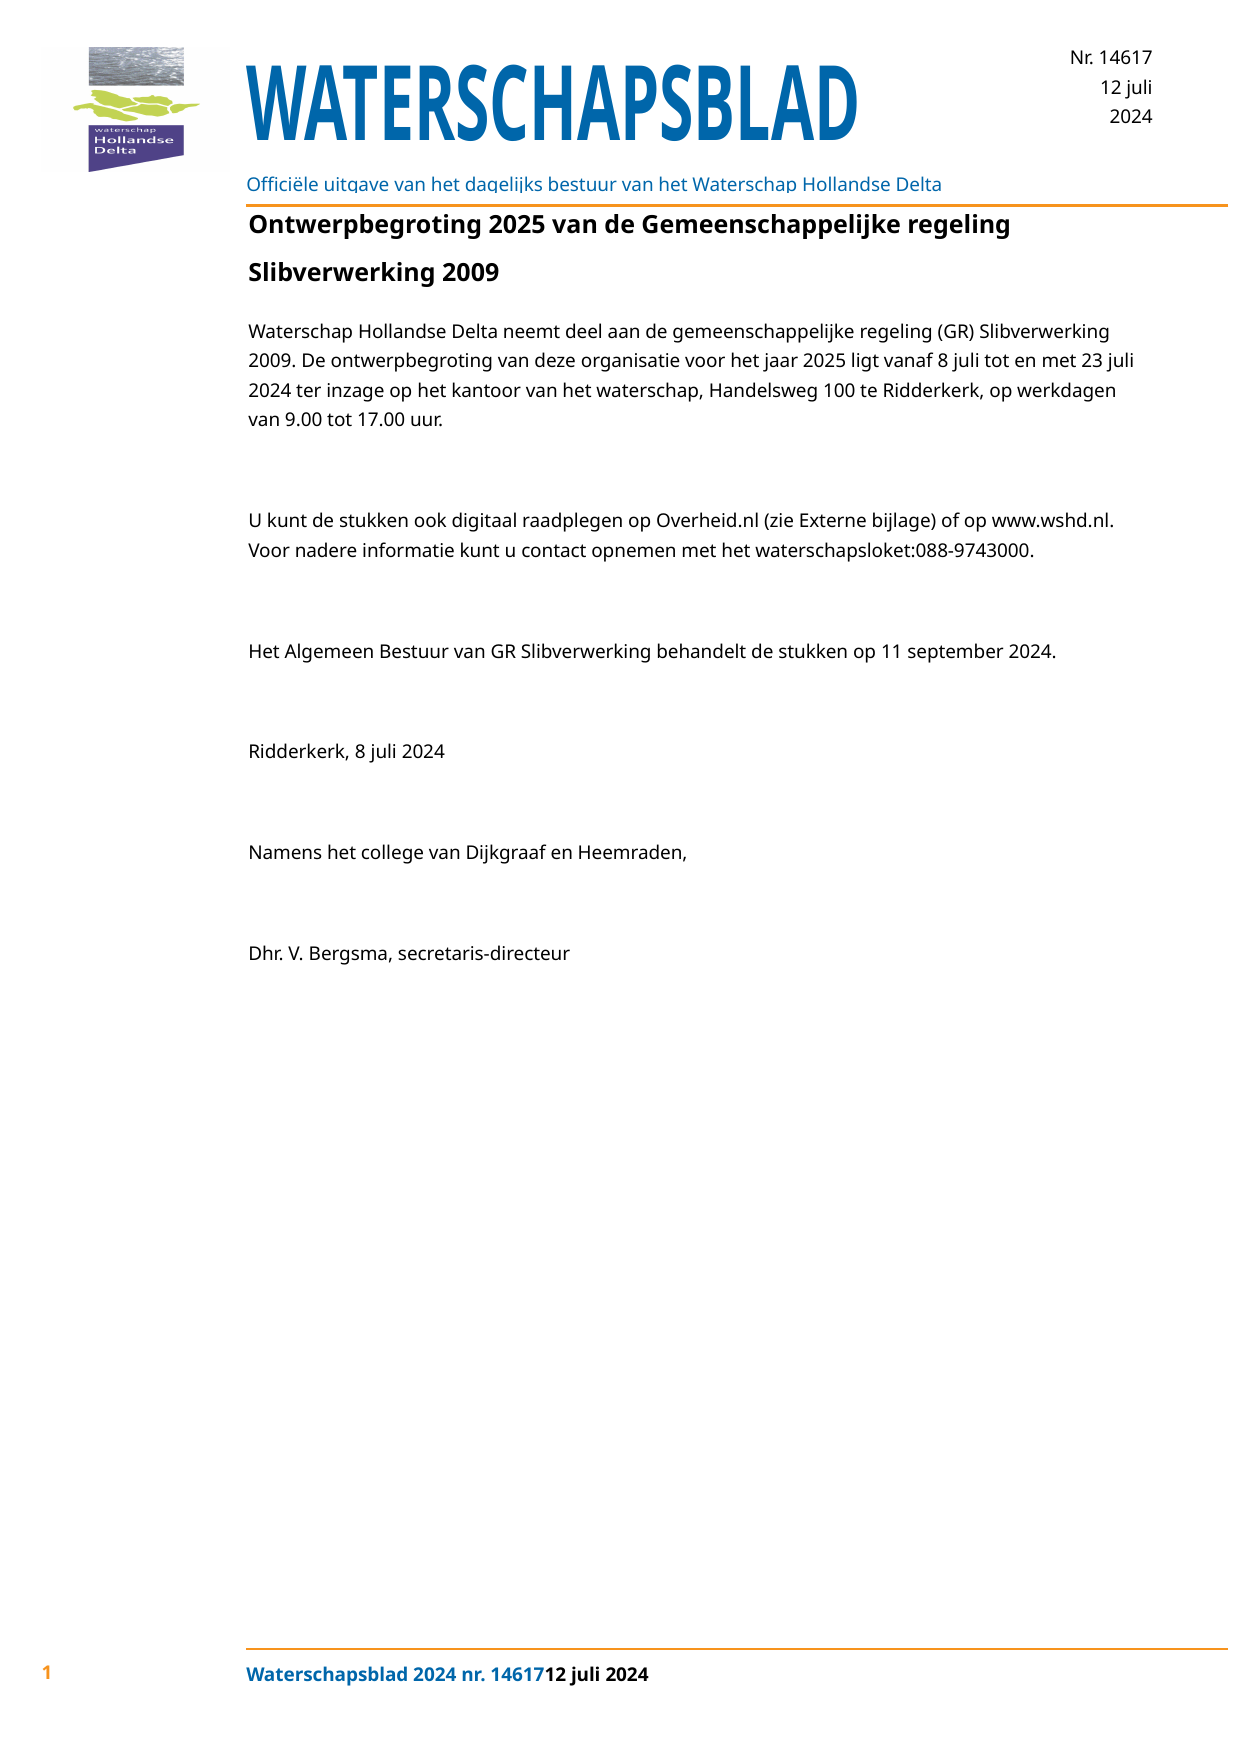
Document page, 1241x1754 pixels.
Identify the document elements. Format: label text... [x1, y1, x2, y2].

text Dhr. V. Bergsma, secretaris-directeur [248, 940, 1152, 966]
text Ridderkerk, 8 juli 2024 [248, 739, 1152, 764]
picture [41, 47, 231, 172]
text Ontwerpbegroting 2025 van de Gemeenschappelijke regeling Slibverwerking 2009 [248, 207, 1152, 288]
text U kunt de stukken ook digitaal raadplegen op Overheid.nl (zie Externe bijlage) of op www.wshd.nl. Voor nadere informatie kunt u contact opnemen met het waterschapsloket:088-9743000. [248, 507, 1152, 563]
text Waterschap Hollandse Delta neemt deel aan de gemeenschappelijke regeling (GR) Slibverwerking 2009. De ontwerpbegroting van deze organisatie voor het jaar 2025 ligt vanaf 8 juli tot en met 23 juli 2024 ter inzage op het kantoor van het waterschap, Handelsweg 100 te Ridderkerk, op werkdagen van 9.00 tot 17.00 uur. [248, 318, 1152, 432]
text Namens het college van Dijkgraaf en Heemraden, [248, 839, 1152, 865]
text Het Algemeen Bestuur van GR Slibverwerking behandelt de stukken op 11 september 2024. [248, 638, 1152, 664]
